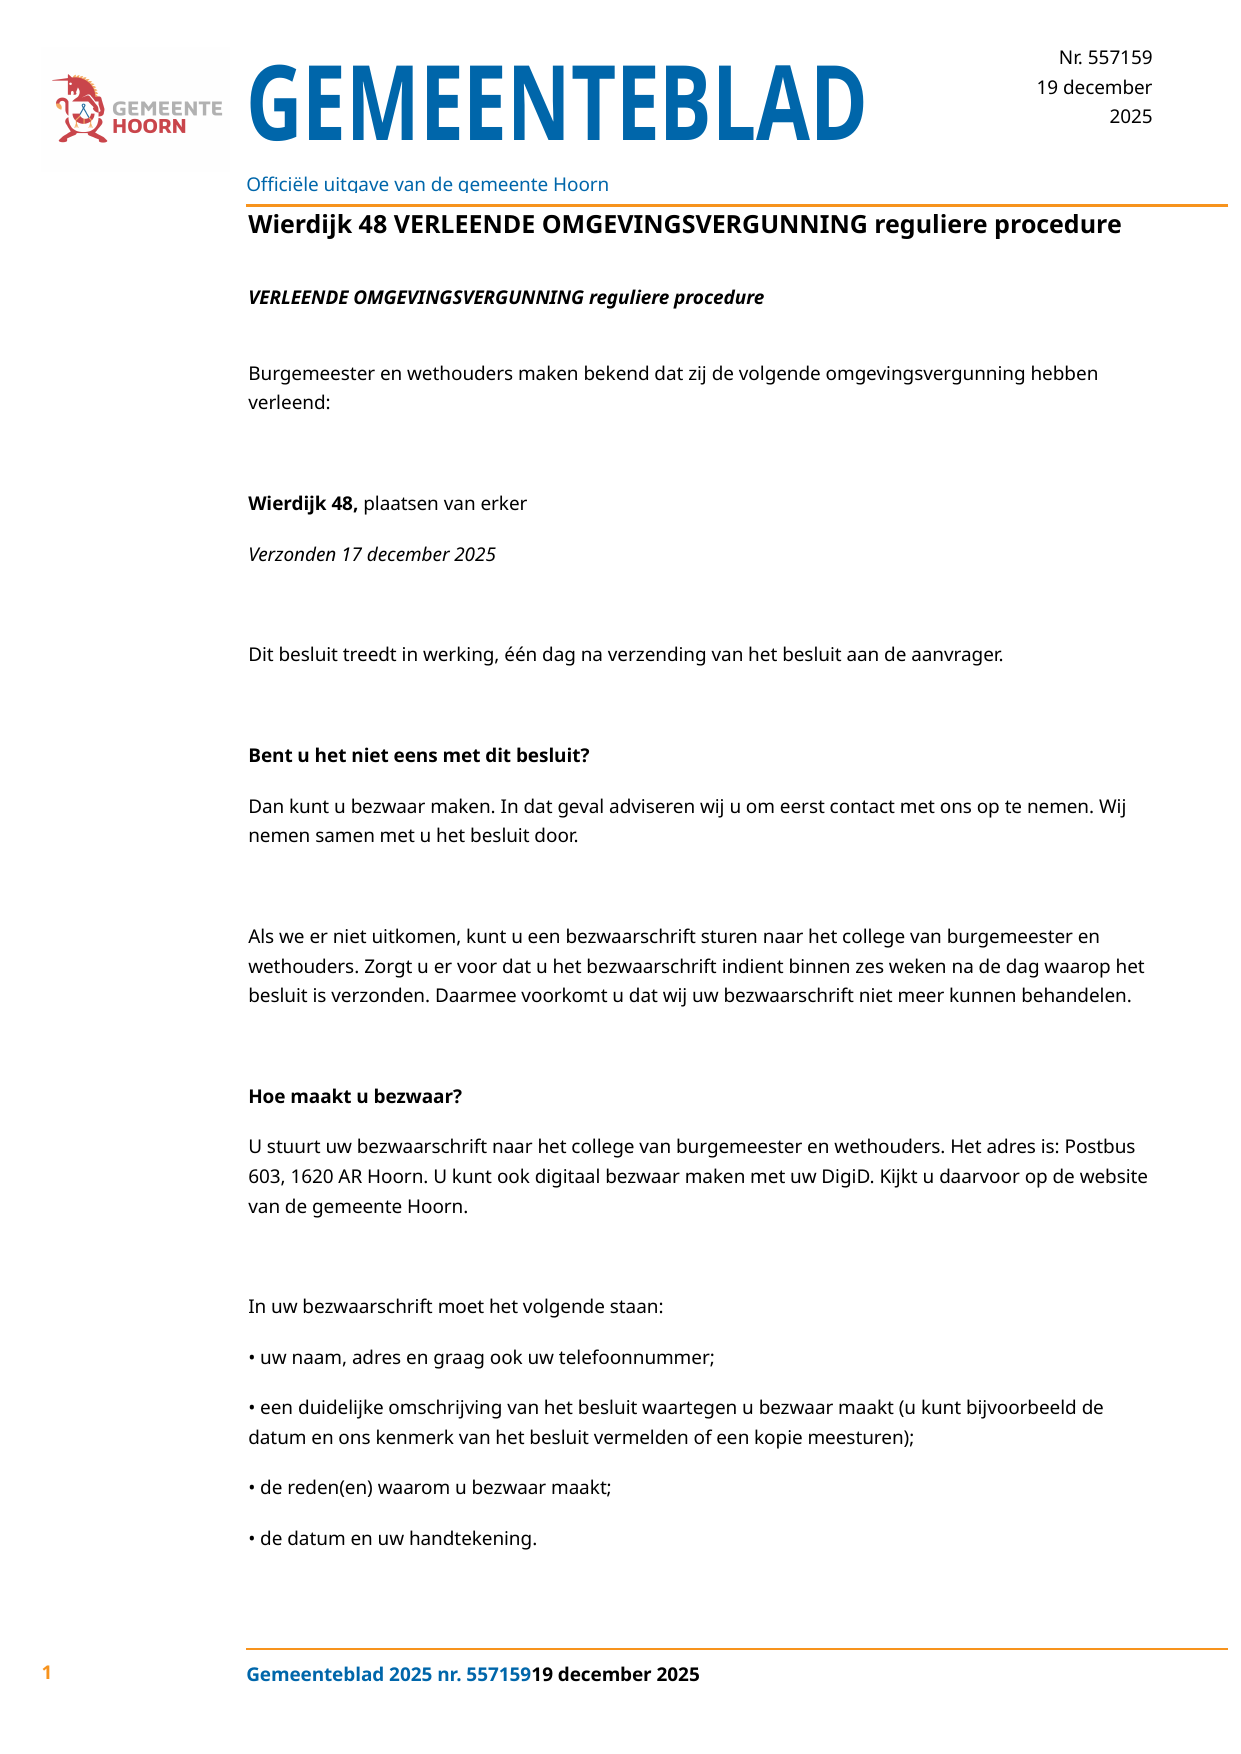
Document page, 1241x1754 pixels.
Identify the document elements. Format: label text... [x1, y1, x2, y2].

text Hoe maakt u bezwaar? [248, 1083, 1152, 1109]
text In uw bezwaarschrift moet het volgende staan: [248, 1294, 1152, 1319]
text U stuurt uw bezwaarschrift naar het college van burgemeester en wethouders. Het adres is: Postbus 603, 1620 AR Hoorn. U kunt ook digitaal bezwaar maken met uw DigiD. Kijkt u daarvoor op de website van de gemeente Hoorn. [248, 1134, 1152, 1219]
text Verzonden 17 december 2025 [248, 541, 1152, 567]
text • de reden(en) waarom u bezwaar maakt; [248, 1474, 1152, 1500]
text Wierdijk 48, plaatsen van erker [248, 490, 1152, 516]
text Bent u het niet eens met dit besluit? [248, 742, 1152, 768]
text Wierdijk 48 VERLEENDE OMGEVINGSVERGUNNING reguliere procedure [248, 207, 1152, 241]
text Dit besluit treedt in werking, één dag na verzending van het besluit aan de aanvrager. [248, 642, 1152, 667]
text Burgemeester en wethouders maken bekend dat zij de volgende omgevingsvergunning hebben verleend: [248, 360, 1152, 415]
picture [41, 47, 231, 172]
text • een duidelijke omschrijving van het besluit waartegen u bezwaar maakt (u kunt bijvoorbeeld de datum en ons kenmerk van het besluit vermelden of een kopie meesturen); [248, 1394, 1152, 1450]
text Dan kunt u bezwaar maken. In dat geval adviseren wij u om eerst contact met ons op te nemen. Wij nemen samen met u het besluit door. [248, 793, 1152, 848]
text VERLEENDE OMGEVINGSVERGUNNING reguliere procedure [248, 284, 1152, 309]
text • uw naam, adres en graag ook uw telefoonnummer; [248, 1344, 1152, 1370]
text • de datum en uw handtekening. [248, 1525, 1152, 1551]
text Als we er niet uitkomen, kunt u een bezwaarschrift sturen naar het college van burgemeester en wethouders. Zorgt u er voor dat u het bezwaarschrift indient binnen zes weken na de dag waarop het besluit is verzonden. Daarmee voorkomt u dat wij uw bezwaarschrift niet meer kunnen behandelen. [248, 923, 1152, 1008]
